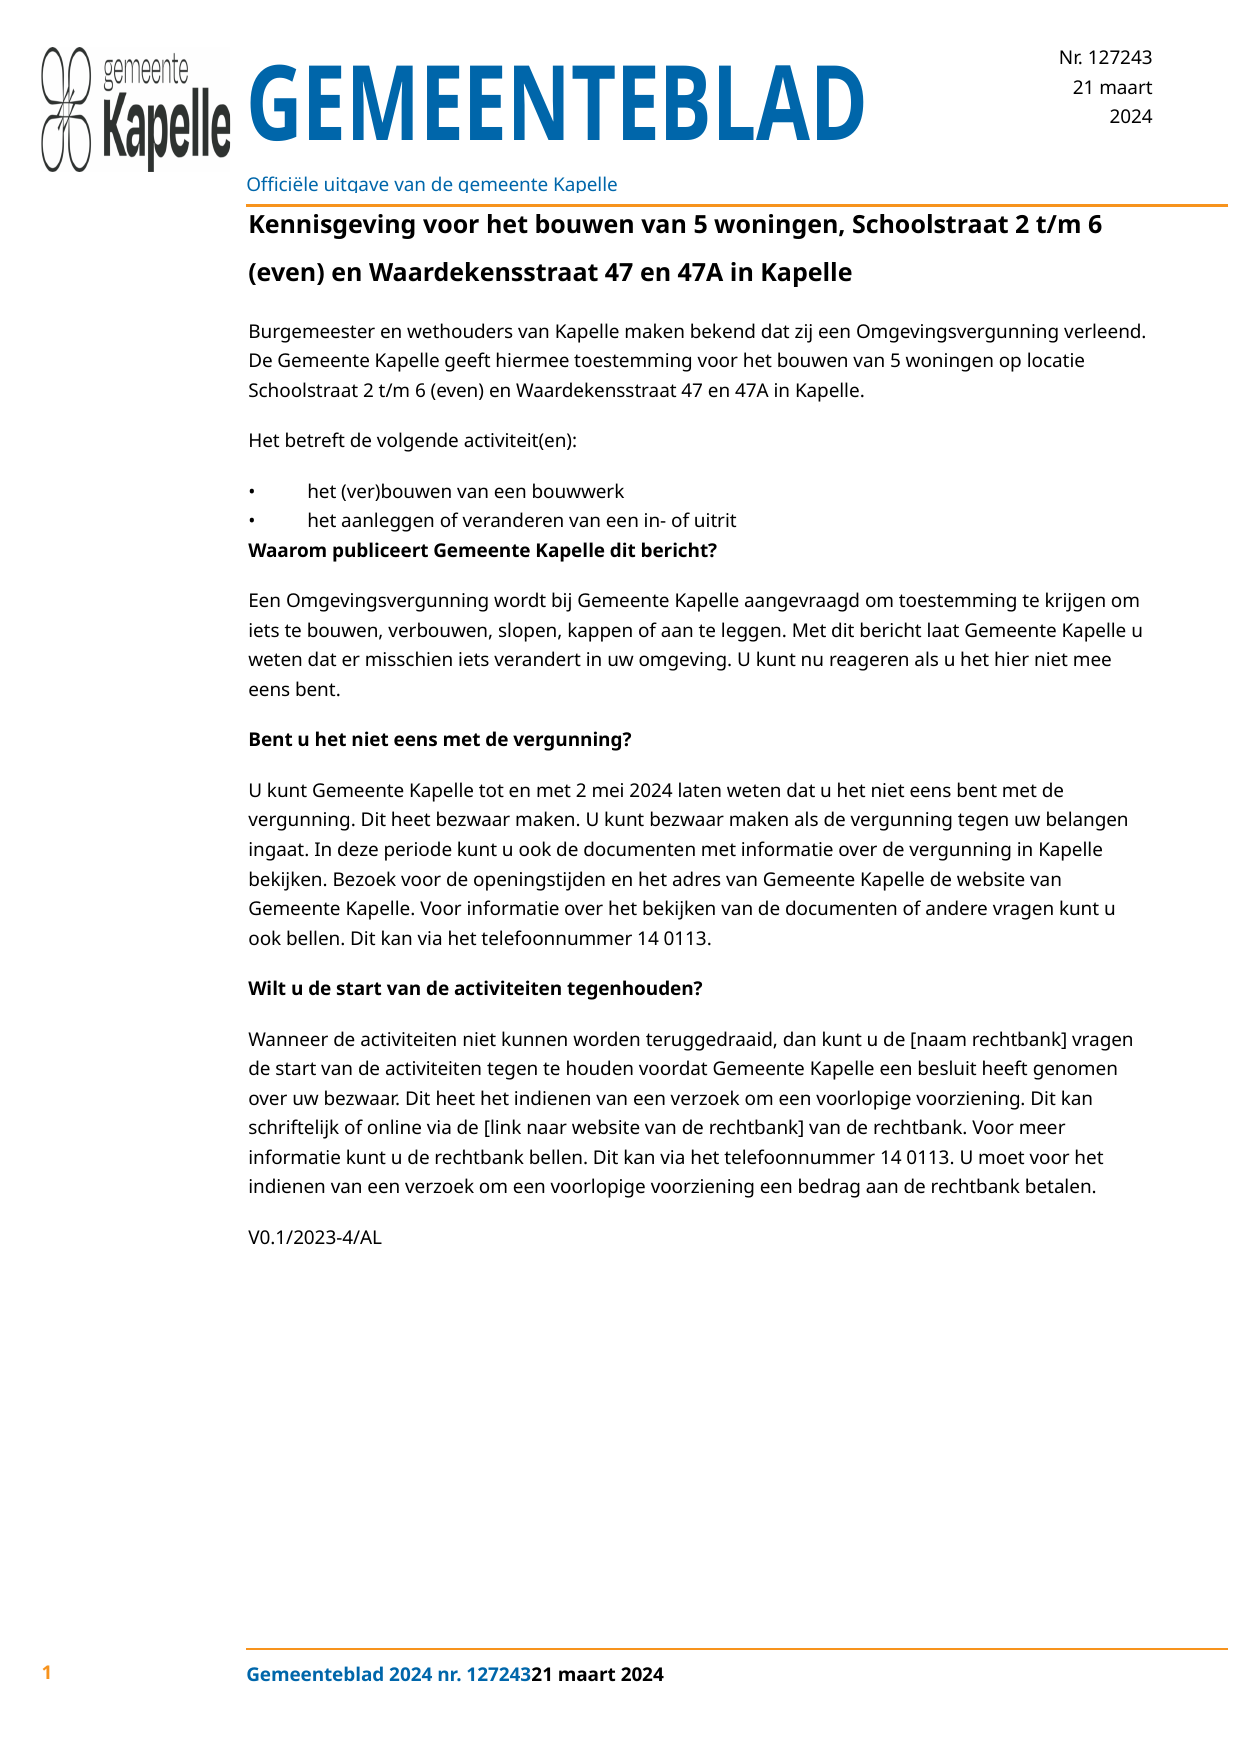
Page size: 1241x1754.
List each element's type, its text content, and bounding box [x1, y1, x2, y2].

text Waarom publiceert Gemeente Kapelle dit bericht? [248, 537, 1152, 563]
text Wilt u de start van de activiteiten tegenhouden? [248, 975, 1152, 1001]
text V0.1/2023-4/AL [248, 1224, 1152, 1250]
text U kunt Gemeente Kapelle tot en met 2 mei 2024 laten weten dat u het niet eens bent met de vergunning. Dit heet bezwaar maken. U kunt bezwaar maken als de vergunning tegen uw belangen ingaat. In deze periode kunt u ook de documenten met informatie over de vergunning in Kapelle bekijken. Bezoek voor de openingstijden en het adres van Gemeente Kapelle de website van Gemeente Kapelle. Voor informatie over het bekijken van de documenten of andere vragen kunt u ook bellen. Dit kan via het telefoonnummer 14 0113. [248, 777, 1152, 951]
list het (ver)bouwen van een bouwwerk [248, 478, 1152, 504]
text Bent u het niet eens met de vergunning? [248, 727, 1152, 752]
text Wanneer de activiteiten niet kunnen worden teruggedraaid, dan kunt u de [naam rechtbank] vragen de start van de activiteiten tegen te houden voordat Gemeente Kapelle een besluit heeft genomen over uw bezwaar. Dit heet het indienen van een verzoek om een voorlopige voorziening. Dit kan schriftelijk of online via de [link naar website van de rechtbank] van de rechtbank. Voor meer informatie kunt u de rechtbank bellen. Dit kan via het telefoonnummer 14 0113. U moet voor het indienen van een verzoek om een voorlopige voorziening een bedrag aan de rechtbank betalen. [248, 1026, 1152, 1199]
text Het betreft de volgende activiteit(en): [248, 427, 1152, 453]
list het aanleggen of veranderen van een in- of uitrit [248, 507, 1152, 533]
text Een Omgevingsvergunning wordt bij Gemeente Kapelle aangevraagd om toestemming te krijgen om iets te bouwen, verbouwen, slopen, kappen of aan te leggen. Met dit bericht laat Gemeente Kapelle u weten dat er misschien iets verandert in uw omgeving. U kunt nu reageren als u het hier niet mee eens bent. [248, 587, 1152, 702]
text Burgemeester en wethouders van Kapelle maken bekend dat zij een Omgevingsvergunning verleend. De Gemeente Kapelle geeft hiermee toestemming voor het bouwen van 5 woningen op locatie Schoolstraat 2 t/m 6 (even) en Waardekensstraat 47 en 47A in Kapelle. [248, 318, 1152, 403]
text Kennisgeving voor het bouwen van 5 woningen, Schoolstraat 2 t/m 6 (even) en Waardekensstraat 47 en 47A in Kapelle [248, 207, 1152, 288]
picture [41, 47, 231, 172]
